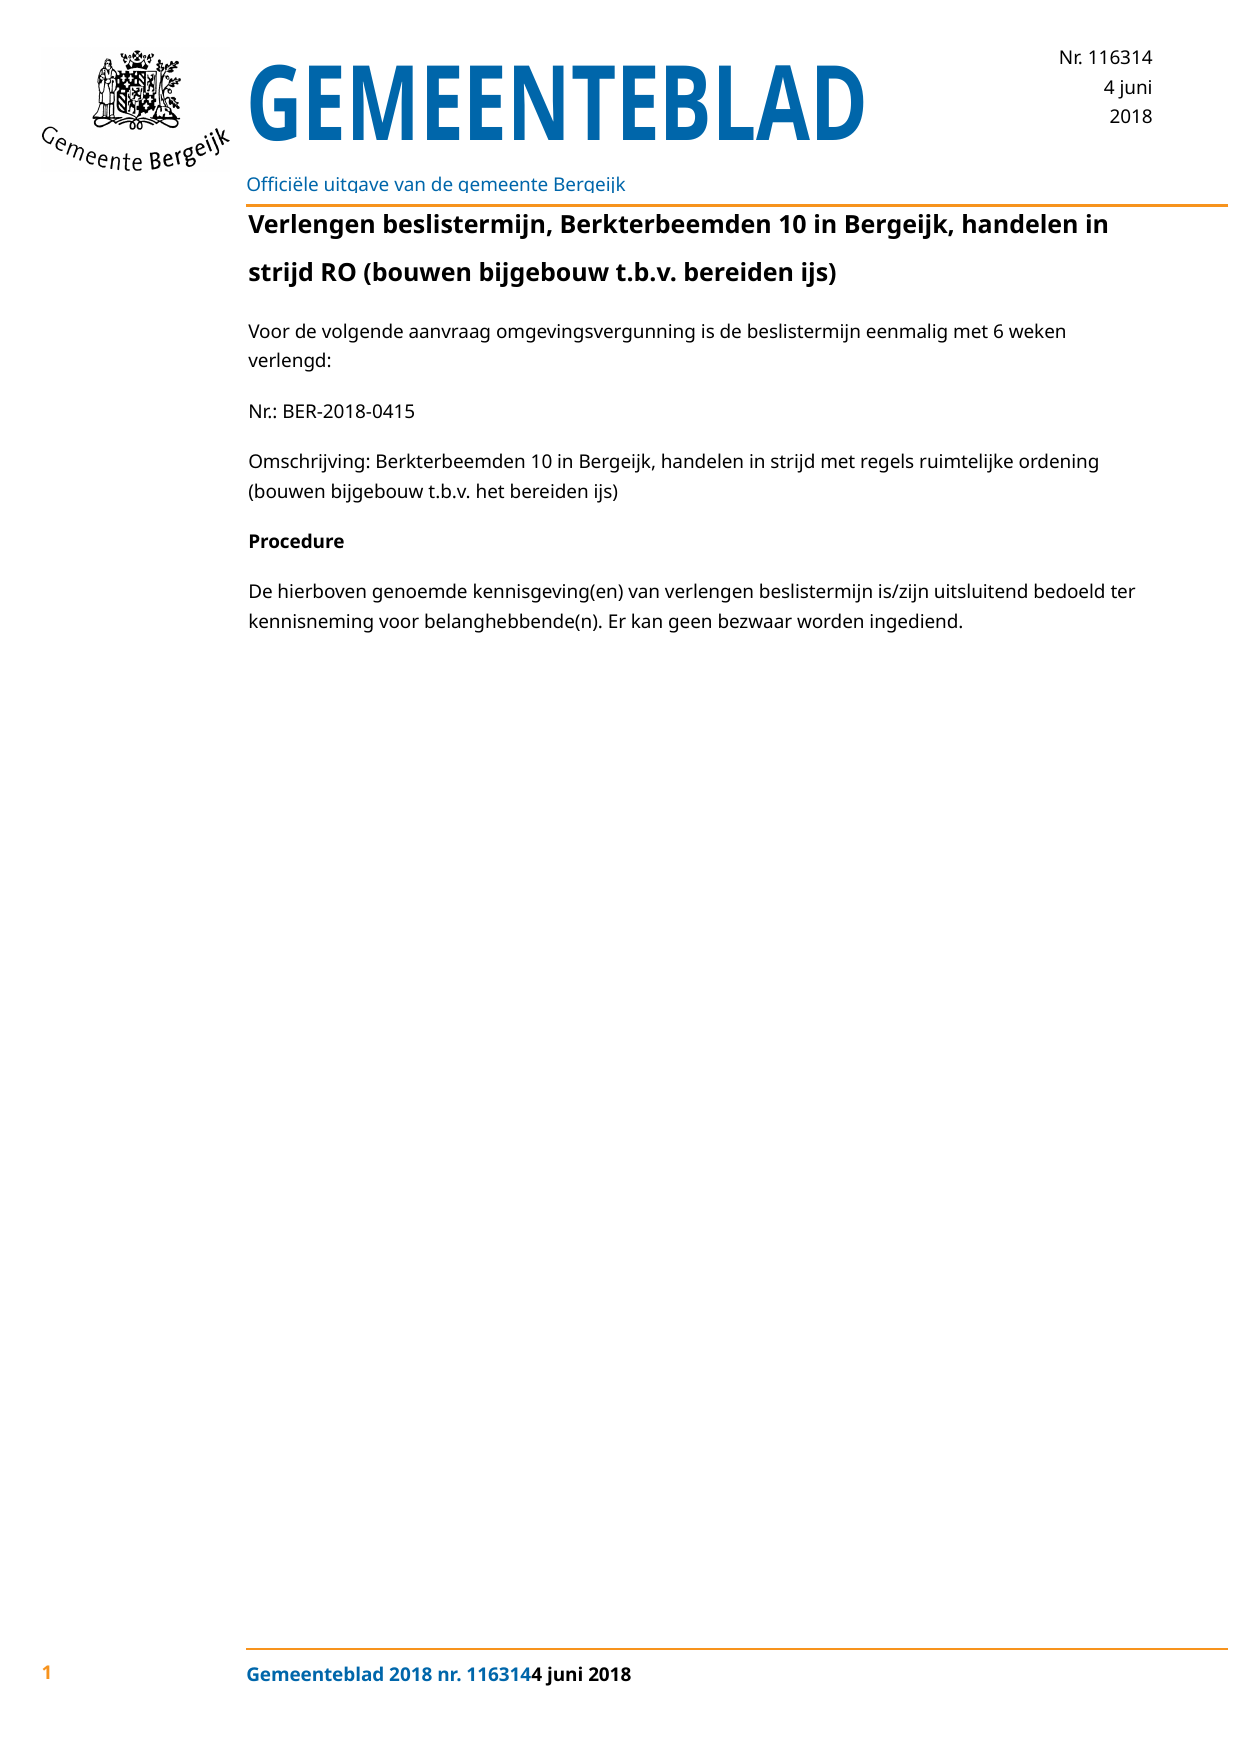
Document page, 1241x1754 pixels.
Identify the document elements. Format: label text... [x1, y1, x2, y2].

picture [41, 47, 231, 172]
text De hierboven genoemde kennisgeving(en) van verlengen beslistermijn is/zijn uitsluitend bedoeld ter kennisneming voor belanghebbende(n). Er kan geen bezwaar worden ingediend. [248, 579, 1152, 634]
text Verlengen beslistermijn, Berkterbeemden 10 in Bergeijk, handelen in strijd RO (bouwen bijgebouw t.b.v. bereiden ijs) [248, 207, 1152, 288]
text Nr.: BER-2018-0415 [248, 398, 1152, 424]
text Voor de volgende aanvraag omgevingsvergunning is de beslistermijn eenmalig met 6 weken verlengd: [248, 318, 1152, 373]
text Omschrijving: Berkterbeemden 10 in Bergeijk, handelen in strijd met regels ruimtelijke ordening (bouwen bijgebouw t.b.v. het bereiden ijs) [248, 448, 1152, 504]
text Procedure [248, 528, 1152, 554]
